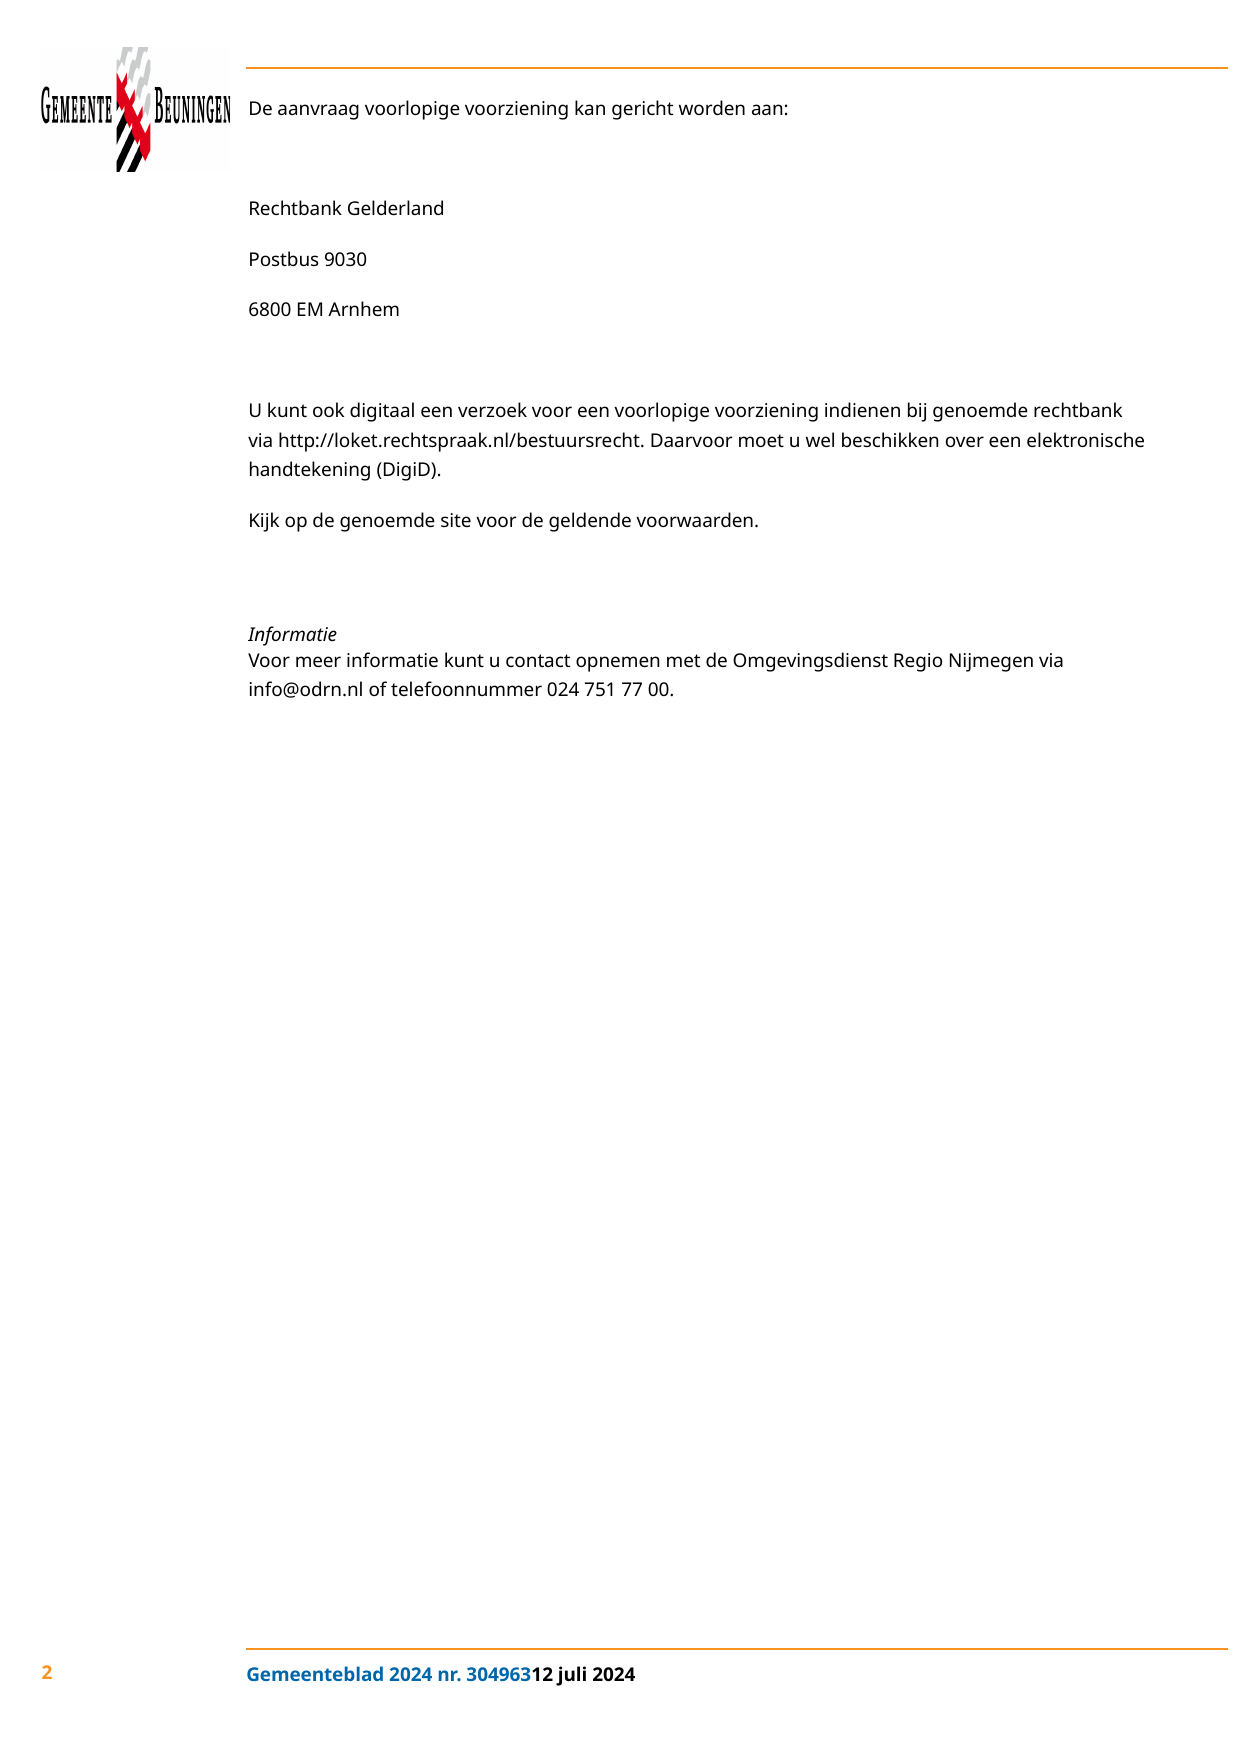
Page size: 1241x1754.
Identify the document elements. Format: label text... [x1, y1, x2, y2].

text Rechtbank Gelderland [248, 196, 1152, 221]
text Informatie [248, 621, 1152, 647]
text U kunt ook digitaal een verzoek voor een voorlopige voorziening indienen bij genoemde rechtbank via http://loket.rechtspraak.nl/bestuursrecht. Daarvoor moet u wel beschikken over een elektronische handtekening (DigiD). [248, 397, 1152, 482]
text Postbus 9030 [248, 246, 1152, 272]
text Voor meer informatie kunt u contact opnemen met de Omgevingsdienst Regio Nijmegen via info@odrn.nl of telefoonnummer 024 751 77 00. [248, 647, 1152, 702]
picture [41, 47, 231, 172]
text Kijk op de genoemde site voor de geldende voorwaarden. [248, 507, 1152, 533]
text 6800 EM Arnhem [248, 296, 1152, 322]
text De aanvraag voorlopige voorziening kan gericht worden aan: [248, 95, 1152, 121]
